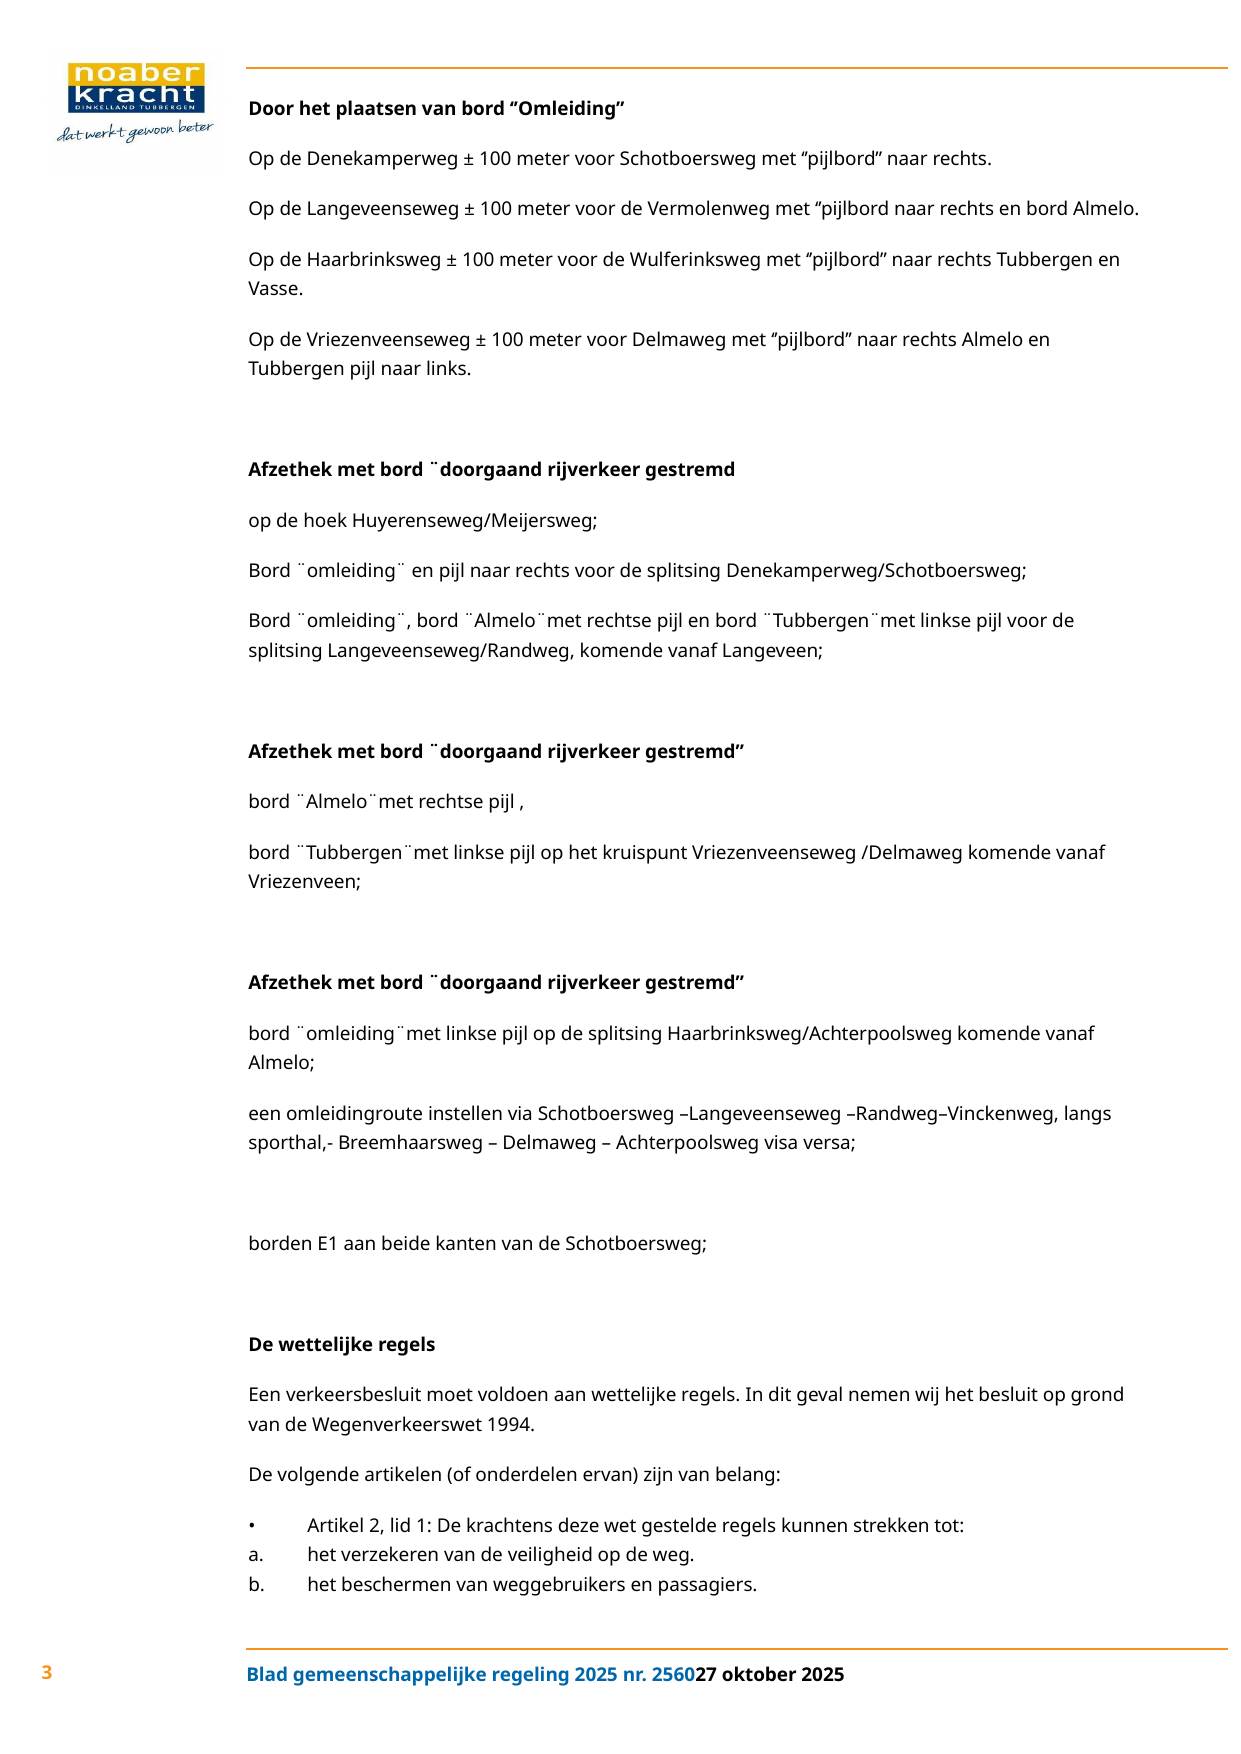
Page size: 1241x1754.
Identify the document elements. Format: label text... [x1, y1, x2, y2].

text borden E1 aan beide kanten van de Schotboersweg; [248, 1230, 1152, 1256]
list het verzekeren van de veiligheid op de weg. [248, 1541, 1152, 1567]
text Op de Langeveenseweg ± 100 meter voor de Vermolenweg met ‘’pijlbord naar rechts en bord Almelo. [248, 196, 1152, 221]
text Op de Denekamperweg ± 100 meter voor Schotboersweg met ‘’pijlbord’’ naar rechts. [248, 145, 1152, 171]
text De wettelijke regels [248, 1331, 1152, 1357]
text Een verkeersbesluit moet voldoen aan wettelijke regels. In dit geval nemen wij het besluit op grond van de Wegenverkeerswet 1994. [248, 1381, 1152, 1437]
text Afzethek met bord ¨doorgaand rijverkeer gestremd” [248, 738, 1152, 764]
text op de hoek Huyerenseweg/Meijersweg; [248, 507, 1152, 533]
text Door het plaatsen van bord ‘’Omleiding’’ [248, 95, 1152, 121]
text Afzethek met bord ¨doorgaand rijverkeer gestremd [248, 456, 1152, 482]
text Op de Vriezenveenseweg ± 100 meter voor Delmaweg met ‘’pijlbord’’ naar rechts Almelo en Tubbergen pijl naar links. [248, 326, 1152, 381]
text Afzethek met bord ¨doorgaand rijverkeer gestremd” [248, 969, 1152, 995]
text Bord ¨omleiding¨, bord ¨Almelo¨met rechtse pijl en bord ¨Tubbergen¨met linkse pijl voor de splitsing Langeveenseweg/Randweg, komende vanaf Langeveen; [248, 608, 1152, 663]
text Op de Haarbrinksweg ± 100 meter voor de Wulferinksweg met ‘’pijlbord’’ naar rechts Tubbergen en Vasse. [248, 246, 1152, 301]
text Bord ¨omleiding¨ en pijl naar rechts voor de splitsing Denekamperweg/Schotboersweg; [248, 557, 1152, 583]
list Artikel 2, lid 1: De krachtens deze wet gestelde regels kunnen strekken tot: [248, 1512, 1152, 1538]
picture [41, 47, 231, 172]
text De volgende artikelen (of onderdelen ervan) zijn van belang: [248, 1461, 1152, 1487]
text bord ¨Almelo¨met rechtse pijl , [248, 788, 1152, 814]
text bord ¨omleiding¨met linkse pijl op de splitsing Haarbrinksweg/Achterpoolsweg komende vanaf Almelo; [248, 1020, 1152, 1075]
text bord ¨Tubbergen¨met linkse pijl op het kruispunt Vriezenveenseweg /Delmaweg komende vanaf Vriezenveen; [248, 839, 1152, 894]
text een omleidingroute instellen via Schotboersweg –Langeveenseweg –Randweg–Vinckenweg, langs sporthal,- Breemhaarsweg – Delmaweg – Achterpoolsweg visa versa; [248, 1100, 1152, 1155]
list het beschermen van weggebruikers en passagiers. [248, 1571, 1152, 1597]
